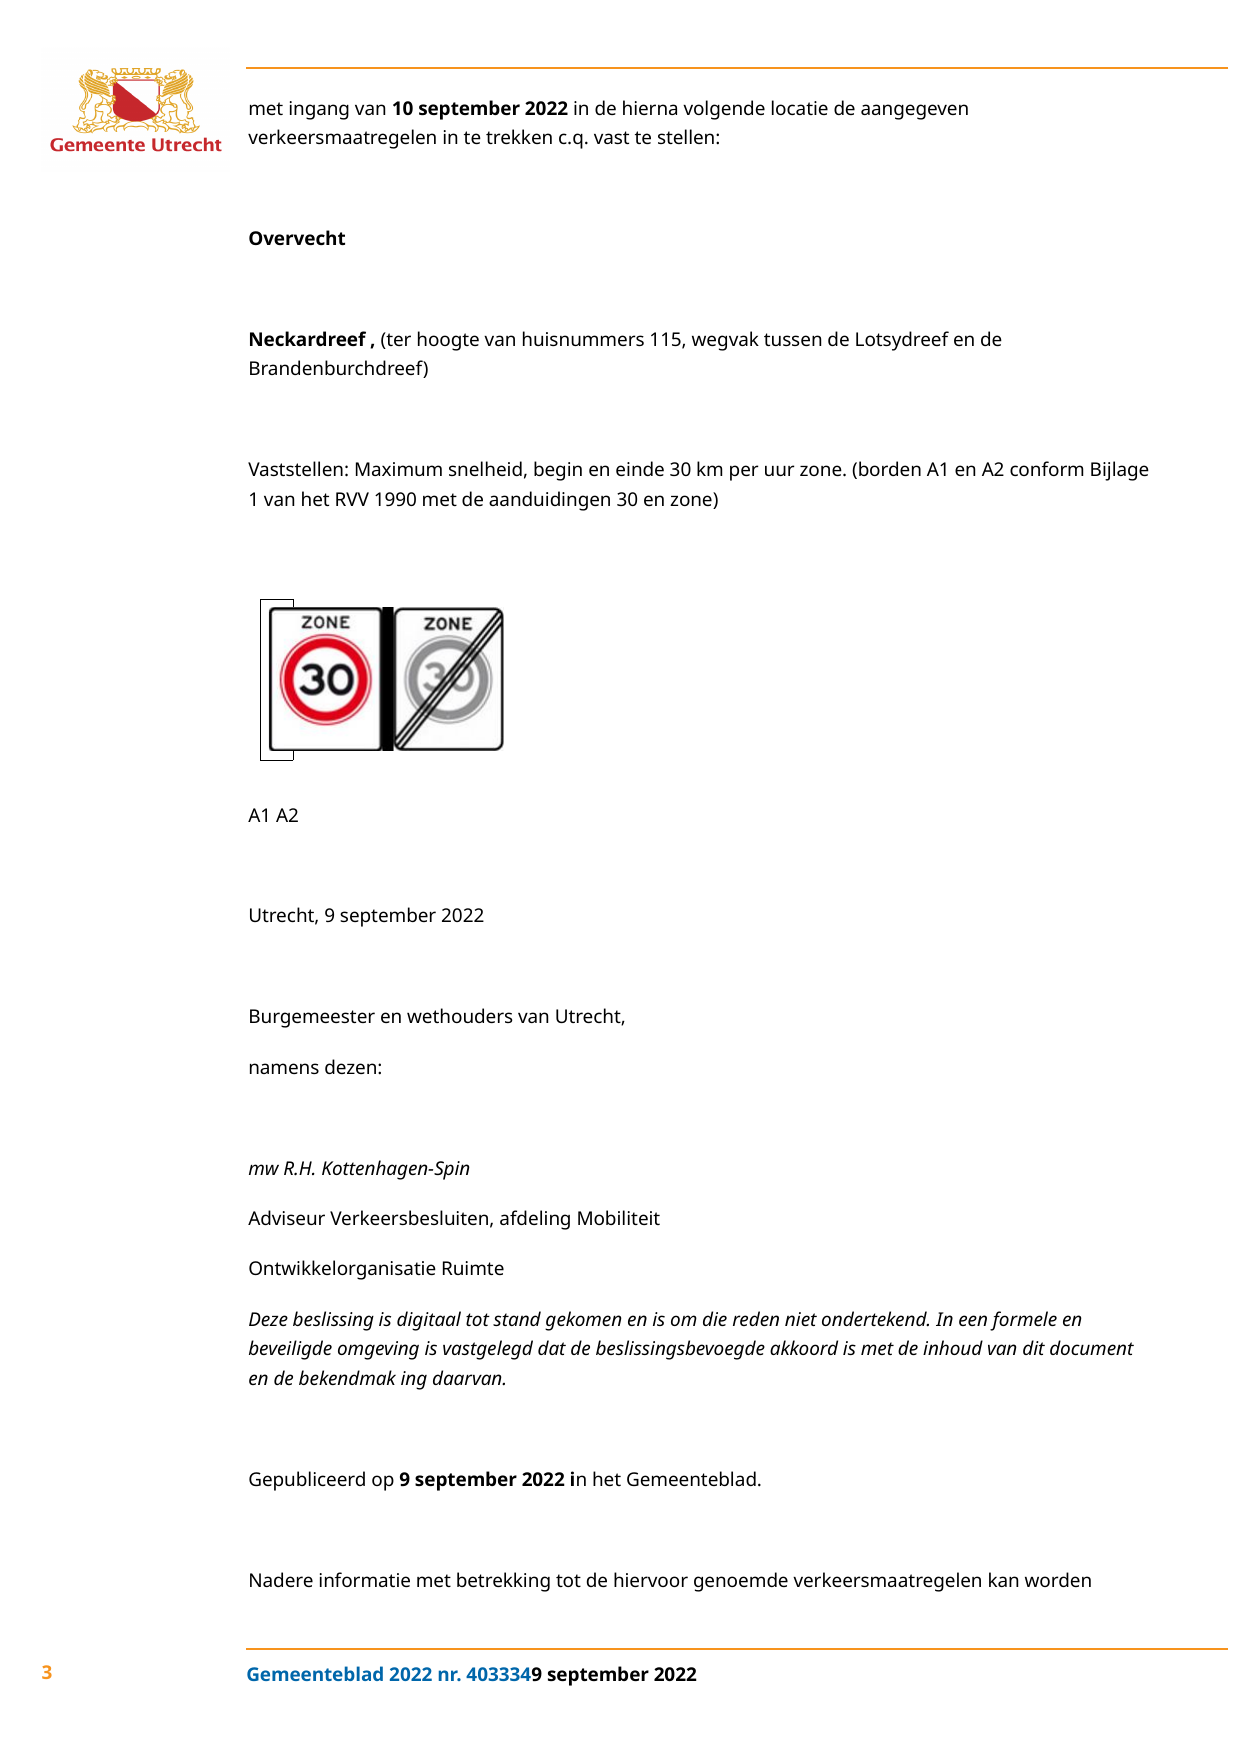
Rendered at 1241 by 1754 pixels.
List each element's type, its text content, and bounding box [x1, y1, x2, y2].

picture [41, 47, 231, 172]
text Deze beslissing is digitaal tot stand gekomen en is om die reden niet ondertekend. In een formele en beveiligde omgeving is vastgelegd dat de beslissingsbevoegde akkoord is met de inhoud van dit document en de bekendmak ing daarvan. [248, 1306, 1152, 1391]
text Adviseur Verkeersbesluiten, afdeling Mobiliteit [248, 1205, 1152, 1231]
text Overvecht [248, 225, 1152, 251]
text Nadere informatie met betrekking tot de hiervoor genoemde verkeersmaatregelen kan worden [248, 1567, 1152, 1592]
text Ontwikkelorganisatie Ruimte [248, 1256, 1152, 1281]
text A1 A2 [248, 802, 1152, 827]
text namens dezen: [248, 1054, 1152, 1079]
picture [268, 607, 504, 751]
text Utrecht, 9 september 2022 [248, 903, 1152, 928]
text Burgemeester en wethouders van Utrecht, [248, 1003, 1152, 1029]
text Gepubliceerd op 9 september 2022 in het Gemeenteblad. [248, 1466, 1152, 1492]
text Neckardreef , (ter hoogte van huisnummers 115, wegvak tussen de Lotsydreef en de Brandenburchdreef) [248, 326, 1152, 381]
text mw R.H. Kottenhagen-Spin [248, 1155, 1152, 1180]
text met ingang van 10 september 2022 in de hierna volgende locatie de aangegeven verkeersmaatregelen in te trekken c.q. vast te stellen: [248, 95, 1152, 150]
text Vaststellen: Maximum snelheid, begin en einde 30 km per uur zone. (borden A1 en A2 conform Bijlage 1 van het RVV 1990 met de aanduidingen 30 en zone) [248, 456, 1152, 512]
